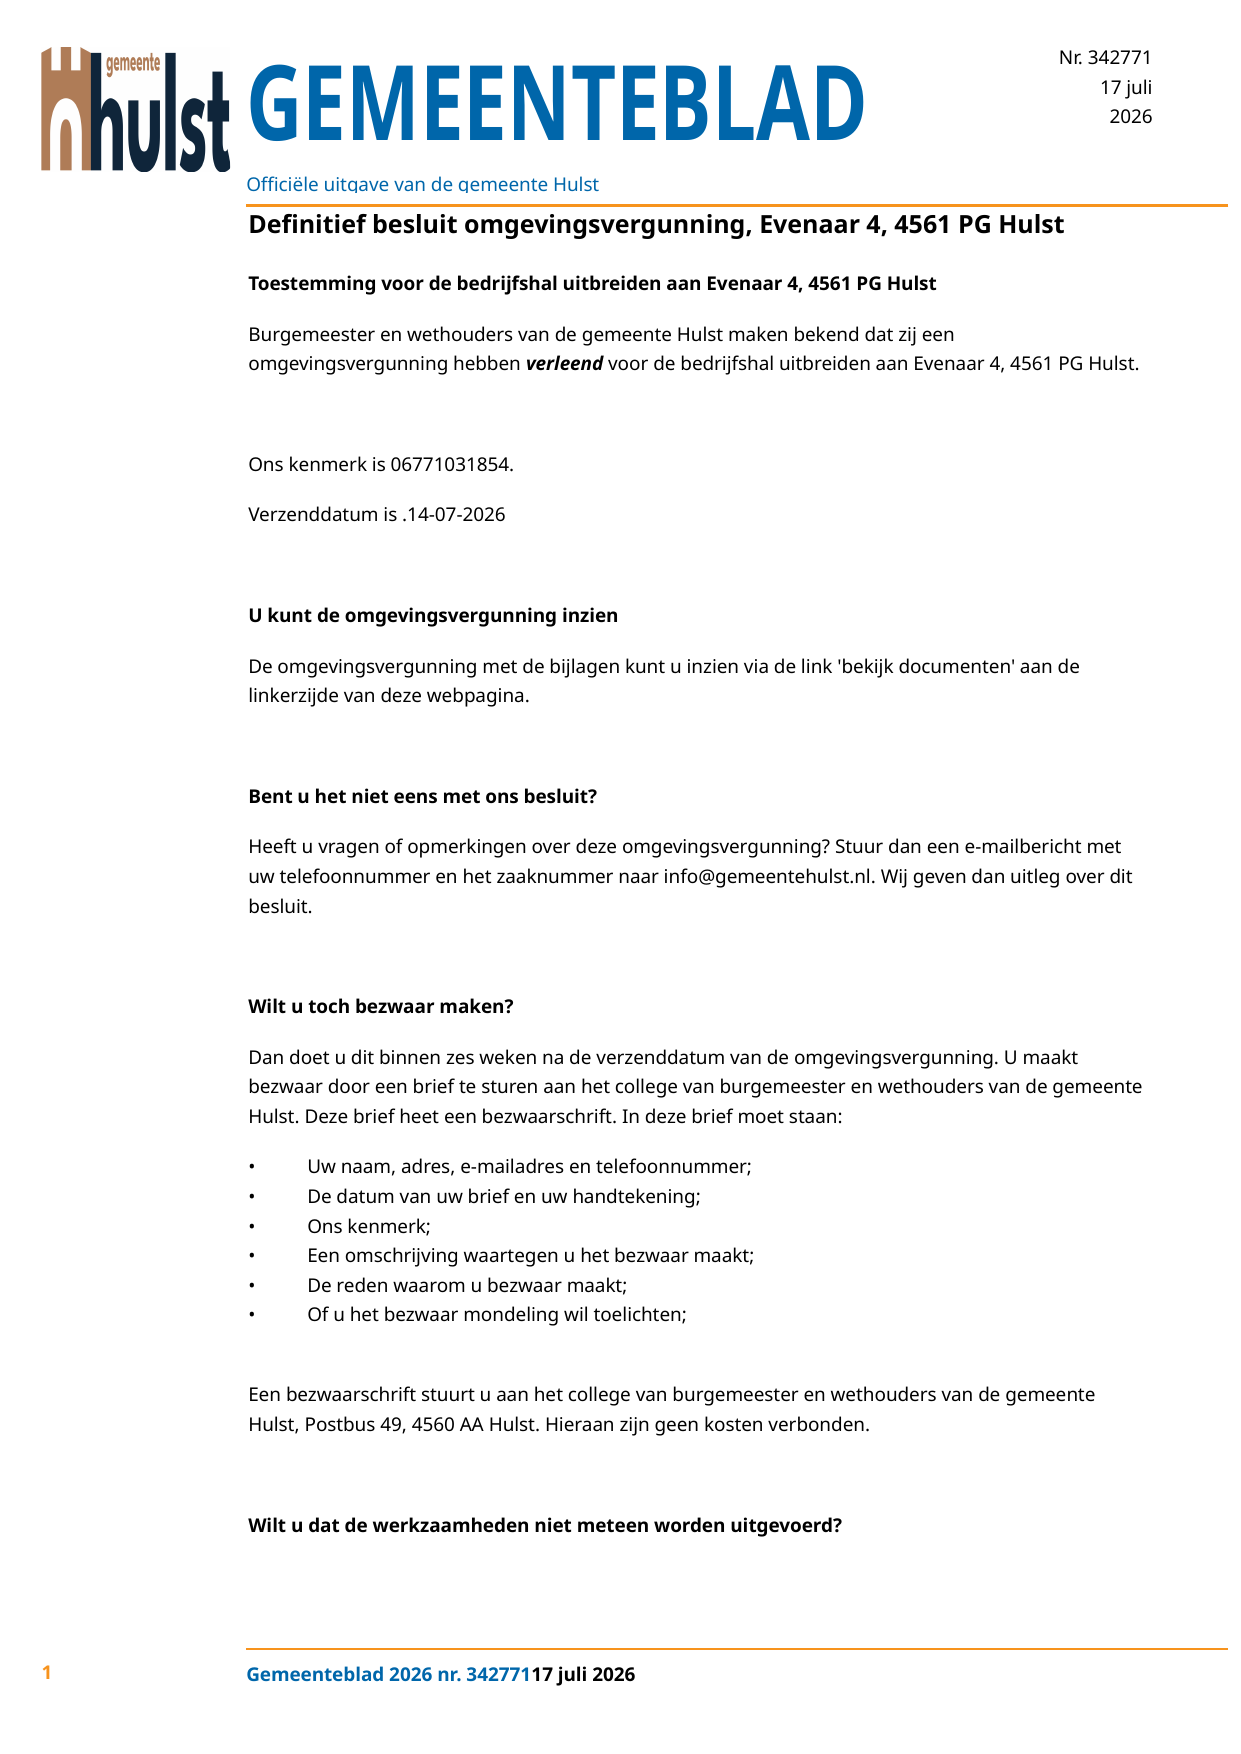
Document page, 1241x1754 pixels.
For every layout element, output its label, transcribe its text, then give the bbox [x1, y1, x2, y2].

list De reden waarom u bezwaar maakt; [248, 1272, 1152, 1298]
text De omgevingsvergunning met de bijlagen kunt u inzien via de link 'bekijk documenten' aan de linkerzijde van deze webpagina. [248, 653, 1152, 708]
text U kunt de omgevingsvergunning inzien [248, 602, 1152, 628]
text Wilt u dat de werkzaamheden niet meteen worden uitgevoerd? [248, 1512, 1152, 1538]
text Dan doet u dit binnen zes weken na de verzenddatum van de omgevingsvergunning. U maakt bezwaar door een brief te sturen aan het college van burgemeester en wethouders van de gemeente Hulst. Deze brief heet een bezwaarschrift. In deze brief moet staan: [248, 1044, 1152, 1129]
list Een omschrijving waartegen u het bezwaar maakt; [248, 1242, 1152, 1268]
text Heeft u vragen of opmerkingen over deze omgevingsvergunning? Stuur dan een e-mailbericht met uw telefoonnummer en het zaaknummer naar info@gemeentehulst.nl. Wij geven dan uitleg over dit besluit. [248, 834, 1152, 918]
text Definitief besluit omgevingsvergunning, Evenaar 4, 4561 PG Hulst [248, 207, 1152, 241]
list De datum van uw brief en uw handtekening; [248, 1183, 1152, 1209]
text Burgemeester en wethouders van de gemeente Hulst maken bekend dat zij een omgevingsvergunning hebben verleend voor de bedrijfshal uitbreiden aan Evenaar 4, 4561 PG Hulst. [248, 321, 1152, 376]
text Verzenddatum is .14-07-2026 [248, 502, 1152, 527]
text Ons kenmerk is 06771031854. [248, 451, 1152, 477]
list Of u het bezwaar mondeling wil toelichten; [248, 1302, 1152, 1327]
picture [41, 47, 231, 172]
text Bent u het niet eens met ons besluit? [248, 783, 1152, 809]
text Wilt u toch bezwaar maken? [248, 994, 1152, 1019]
list Uw naam, adres, e-mailadres en telefoonnummer; [248, 1154, 1152, 1179]
text Toestemming voor de bedrijfshal uitbreiden aan Evenaar 4, 4561 PG Hulst [248, 270, 1152, 296]
text Een bezwaarschrift stuurt u aan het college van burgemeester en wethouders van de gemeente Hulst, Postbus 49, 4560 AA Hulst. Hieraan zijn geen kosten verbonden. [248, 1382, 1152, 1437]
list Ons kenmerk; [248, 1213, 1152, 1238]
